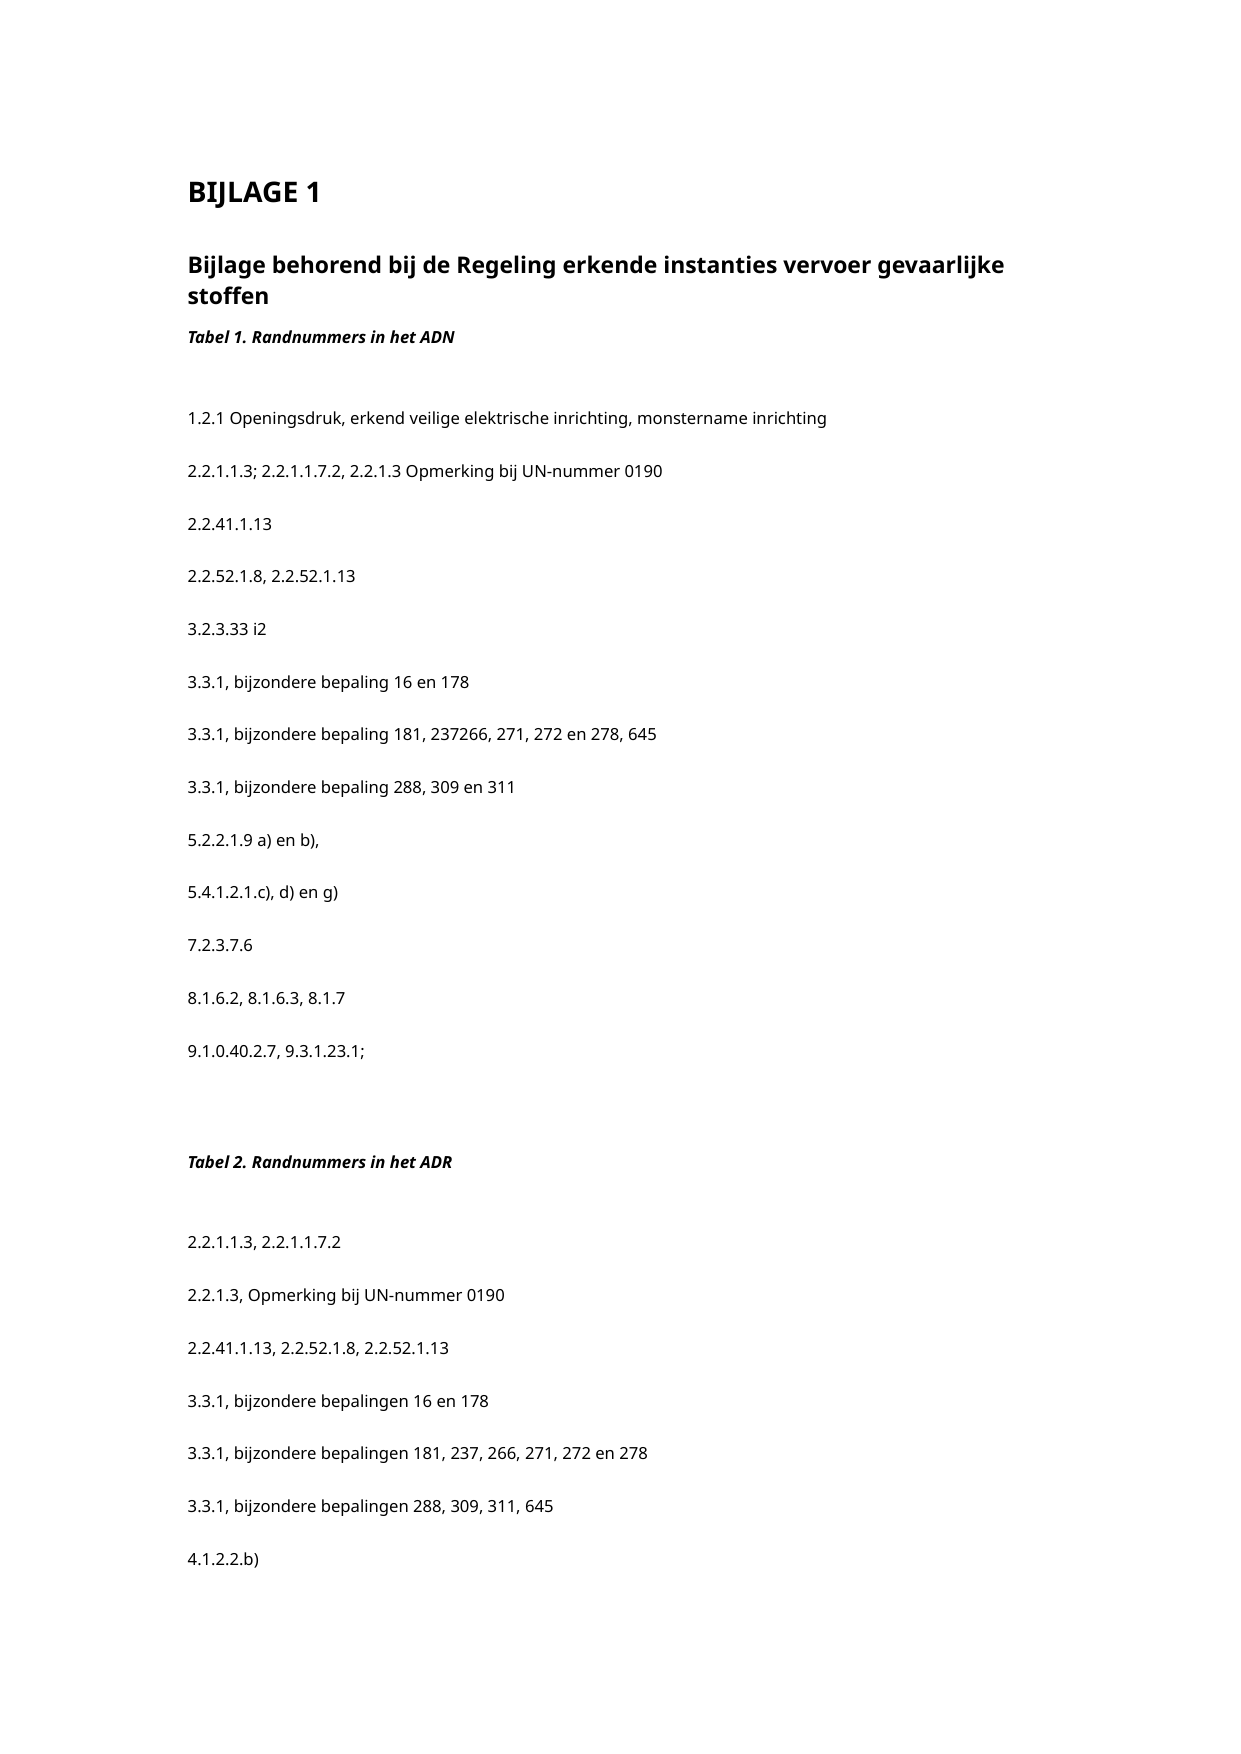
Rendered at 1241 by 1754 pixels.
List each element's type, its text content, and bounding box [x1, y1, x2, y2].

table_header 2.2.1.1.3, 2.2.1.1.7.2 [188, 1231, 1053, 1284]
table_cell 4.1.2.2.b) [188, 1547, 1053, 1600]
table_cell 2.2.41.1.13, 2.2.52.1.8, 2.2.52.1.13 [188, 1336, 1053, 1389]
text Tabel 1. Randnummers in het ADN [187, 326, 1053, 349]
table_cell 2.2.1.3, Opmerking bij UN-nummer 0190 [188, 1284, 1053, 1336]
subtitle BIJLAGE 1 [187, 172, 1053, 211]
table_cell 3.3.1, bijzondere bepalingen 181, 237, 266, 271, 272 en 278 [188, 1442, 1053, 1494]
table_cell 3.3.1, bijzondere bepalingen 288, 309, 311, 645 [188, 1495, 1053, 1547]
table_cell 3.3.1, bijzondere bepalingen 16 en 178 [188, 1389, 1053, 1442]
subtitle Bijlage behorend bij de Regeling erkende instanties vervoer gevaarlijke stoffen [187, 249, 1053, 311]
table_cell 2.2.52.1.8, 2.2.52.1.13 [188, 565, 1053, 618]
table_cell 5.4.1.2.1.c), d) en g) [188, 881, 1053, 934]
table_cell 2.2.1.1.3; 2.2.1.1.7.2, 2.2.1.3 Opmerking bij UN-nummer 0190 [188, 460, 1053, 512]
table_cell 8.1.6.2, 8.1.6.3, 8.1.7 [188, 987, 1053, 1039]
table_cell 3.3.1, bijzondere bepaling 181, 237266, 271, 272 en 278, 645 [188, 723, 1053, 776]
text Tabel 2. Randnummers in het ADR [187, 1150, 1053, 1173]
table_cell 5.2.2.1.9 a) en b), [188, 829, 1053, 881]
table_header 1.2.1 Openingsdruk, erkend veilige elektrische inrichting, monstername inrichting [188, 407, 1053, 459]
table_cell 7.2.3.7.6 [188, 934, 1053, 987]
table_cell 3.3.1, bijzondere bepaling 16 en 178 [188, 670, 1053, 723]
table_cell 3.3.1, bijzondere bepaling 288, 309 en 311 [188, 776, 1053, 828]
table_cell 3.2.3.33 i2 [188, 618, 1053, 670]
table_cell 9.1.0.40.2.7, 9.3.1.23.1; [188, 1039, 1053, 1092]
table_cell 2.2.41.1.13 [188, 512, 1053, 565]
